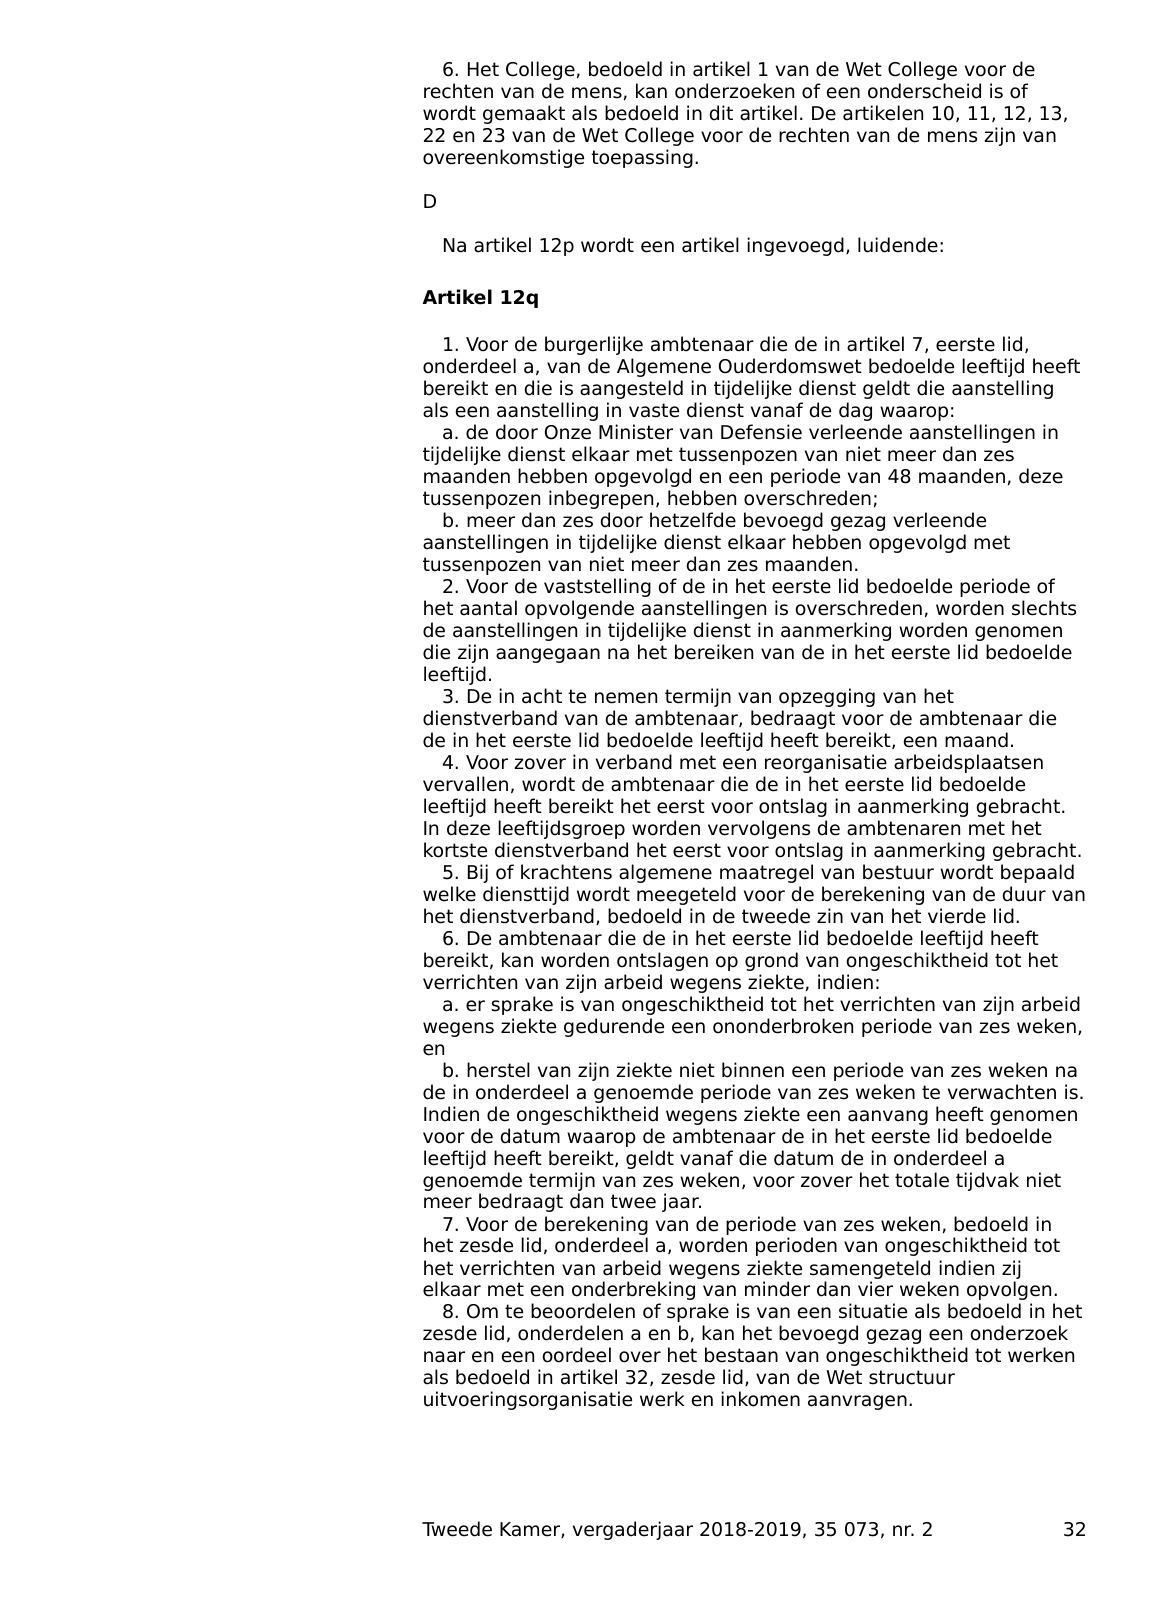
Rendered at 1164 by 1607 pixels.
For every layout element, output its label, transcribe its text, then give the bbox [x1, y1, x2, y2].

text 8. Om te beoordelen of sprake is van een situatie als bedoeld in het zesde lid, onderdelen a en b, kan het bevoegd gezag een onderzoek naar en een oordeel over het bestaan van ongeschiktheid tot werken als bedoeld in artikel 32, zesde lid, van de Wet structuur uitvoeringsorganisatie werk en inkomen aanvragen. [422, 1301, 1087, 1411]
text 7. Voor de berekening van de periode van zes weken, bedoeld in het zesde lid, onderdeel a, worden perioden van ongeschiktheid tot het verrichten van arbeid wegens ziekte samengeteld indien zij elkaar met een onderbreking van minder dan vier weken opvolgen. [422, 1213, 1087, 1301]
text 6. De ambtenaar die de in het eerste lid bedoelde leeftijd heeft bereikt, kan worden ontslagen op grond van ongeschiktheid tot het verrichten van zijn arbeid wegens ziekte, indien: [422, 928, 1087, 994]
subtitle Artikel 12q [422, 287, 1087, 309]
text 5. Bij of krachtens algemene maatregel van bestuur wordt bepaald welke diensttijd wordt meegeteld voor de berekening van de duur van het dienstverband, bedoeld in de tweede zin van het vierde lid. [422, 862, 1087, 928]
text D [422, 191, 1087, 213]
text 4. Voor zover in verband met een reorganisatie arbeidsplaatsen vervallen, wordt de ambtenaar die de in het eerste lid bedoelde leeftijd heeft bereikt het eerst voor ontslag in aanmerking gebracht. In deze leeftijdsgroep worden vervolgens de ambtenaren met het kortste dienstverband het eerst voor ontslag in aanmerking gebracht. [422, 752, 1087, 862]
text b. meer dan zes door hetzelfde bevoegd gezag verleende aanstellingen in tijdelijke dienst elkaar hebben opgevolgd met tussenpozen van niet meer dan zes maanden. [422, 510, 1087, 576]
text 6. Het College, bedoeld in artikel 1 van de Wet College voor de rechten van de mens, kan onderzoeken of een onderscheid is of wordt gemaakt als bedoeld in dit artikel. De artikelen 10, 11, 12, 13, 22 en 23 van de Wet College voor de rechten van de mens zijn van overeenkomstige toepassing. [422, 59, 1087, 169]
text 3. De in acht te nemen termijn van opzegging van het dienstverband van de ambtenaar, bedraagt voor de ambtenaar die de in het eerste lid bedoelde leeftijd heeft bereikt, een maand. [422, 686, 1087, 752]
text 2. Voor de vaststelling of de in het eerste lid bedoelde periode of het aantal opvolgende aanstellingen is overschreden, worden slechts de aanstellingen in tijdelijke dienst in aanmerking worden genomen die zijn aangegaan na het bereiken van de in het eerste lid bedoelde leeftijd. [422, 576, 1087, 686]
text b. herstel van zijn ziekte niet binnen een periode van zes weken na de in onderdeel a genoemde periode van zes weken te verwachten is. Indien de ongeschiktheid wegens ziekte een aanvang heeft genomen voor de datum waarop de ambtenaar de in het eerste lid bedoelde leeftijd heeft bereikt, geldt vanaf die datum de in onderdeel a genoemde termijn van zes weken, voor zover het totale tijdvak niet meer bedraagt dan twee jaar. [422, 1059, 1087, 1213]
text a. de door Onze Minister van Defensie verleende aanstellingen in tijdelijke dienst elkaar met tussenpozen van niet meer dan zes maanden hebben opgevolgd en een periode van 48 maanden, deze tussenpozen inbegrepen, hebben overschreden; [422, 422, 1087, 510]
text a. er sprake is van ongeschiktheid tot het verrichten van zijn arbeid wegens ziekte gedurende een ononderbroken periode van zes weken, en [422, 994, 1087, 1059]
text 1. Voor de burgerlijke ambtenaar die de in artikel 7, eerste lid, onderdeel a, van de Algemene Ouderdomswet bedoelde leeftijd heeft bereikt en die is aangesteld in tijdelijke dienst geldt die aanstelling als een aanstelling in vaste dienst vanaf de dag waarop: [422, 334, 1087, 422]
text Na artikel 12p wordt een artikel ingevoegd, luidende: [422, 235, 1087, 257]
